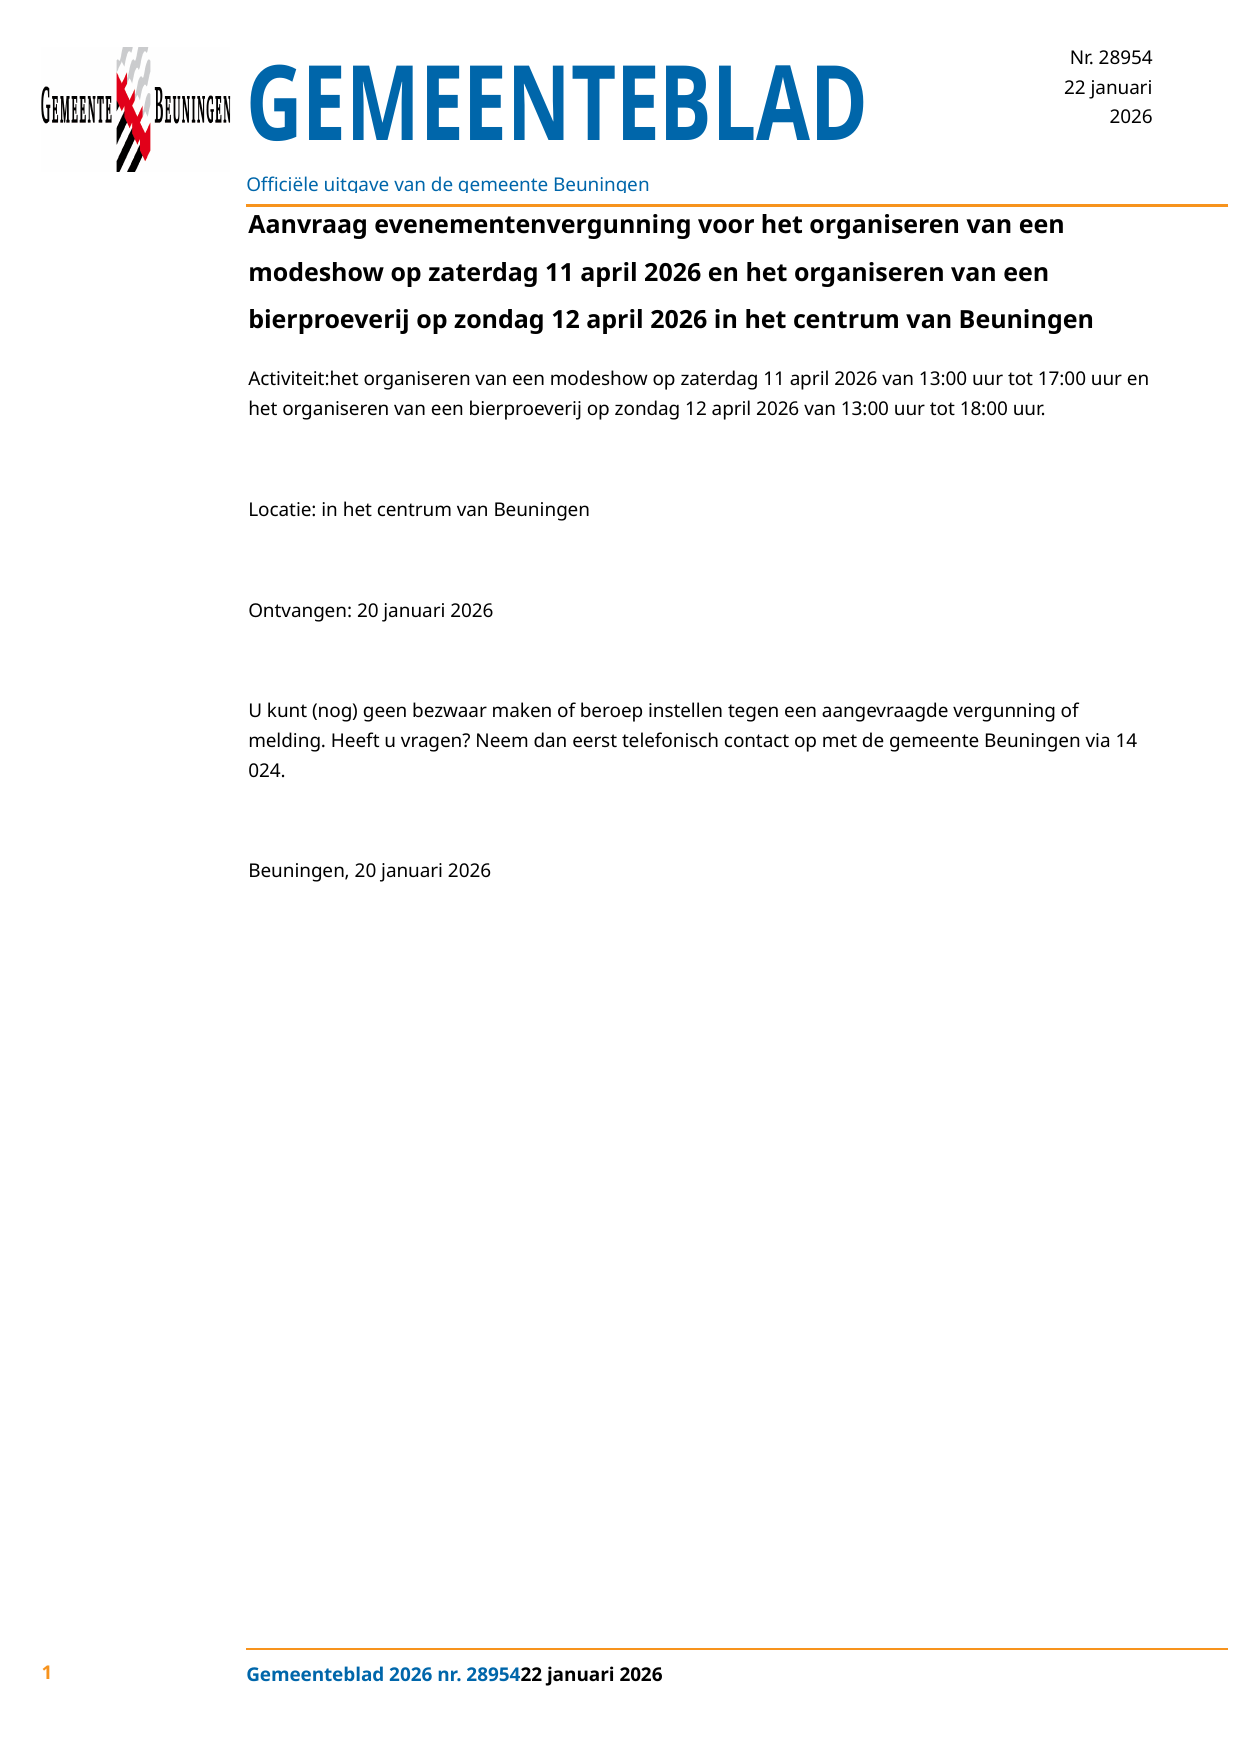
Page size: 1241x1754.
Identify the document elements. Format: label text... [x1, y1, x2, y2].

text Activiteit:het organiseren van een modeshow op zaterdag 11 april 2026 van 13:00 uur tot 17:00 uur en het organiseren van een bierproeverij op zondag 12 april 2026 van 13:00 uur tot 18:00 uur. [248, 366, 1152, 421]
text Locatie: in het centrum van Beuningen [248, 496, 1152, 522]
text Ontvangen: 20 januari 2026 [248, 597, 1152, 622]
text Beuningen, 20 januari 2026 [248, 858, 1152, 883]
picture [41, 47, 231, 172]
text Aanvraag evenementenvergunning voor het organiseren van een modeshow op zaterdag 11 april 2026 en het organiseren van een bierproeverij op zondag 12 april 2026 in het centrum van Beuningen [248, 207, 1152, 336]
text U kunt (nog) geen bezwaar maken of beroep instellen tegen een aangevraagde vergunning of melding. Heeft u vragen? Neem dan eerst telefonisch contact op met de gemeente Beuningen via 14 024. [248, 698, 1152, 782]
